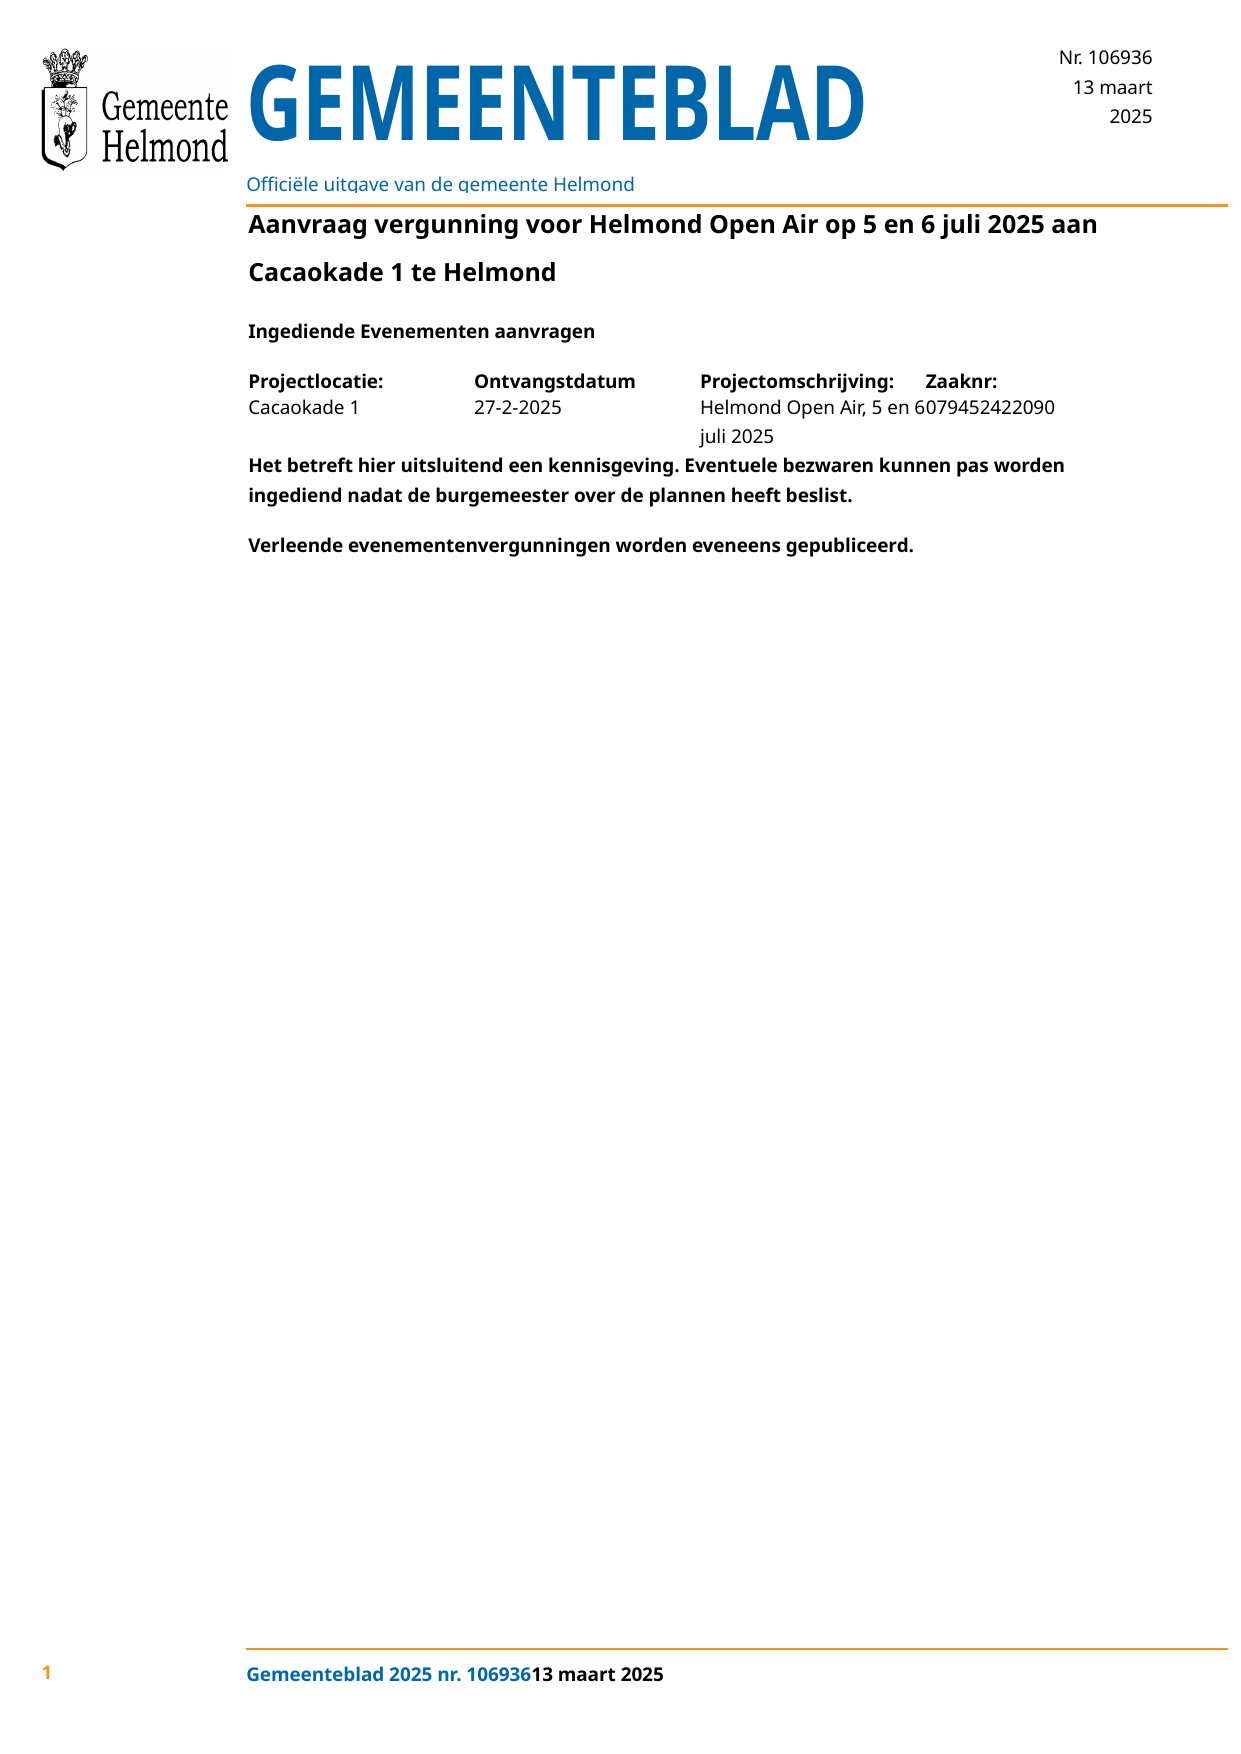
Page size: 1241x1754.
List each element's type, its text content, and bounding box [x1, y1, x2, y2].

table_cell 27-2-2025 [474, 394, 700, 449]
table_cell Helmond Open Air, 5 en 6 juli 2025 [700, 394, 926, 449]
table_header Zaaknr: [926, 369, 1152, 394]
table_header Projectlocatie: [248, 369, 474, 394]
text Aanvraag vergunning voor Helmond Open Air op 5 en 6 juli 2025 aan Cacaokade 1 te Helmond [248, 207, 1152, 288]
table_cell Cacaokade 1 [248, 394, 474, 449]
table_cell 079452422090 [926, 394, 1152, 449]
table_header Ontvangstdatum [474, 369, 700, 394]
table_header Projectomschrijving: [700, 369, 926, 394]
text Ingediende Evenementen aanvragen [248, 318, 1152, 344]
text Verleende evenementenvergunningen worden eveneens gepubliceerd. [248, 533, 1152, 558]
picture [41, 47, 231, 172]
text Het betreft hier uitsluitend een kennisgeving. Eventuele bezwaren kunnen pas worden ingediend nadat de burgemeester over de plannen heeft beslist. [248, 453, 1152, 508]
